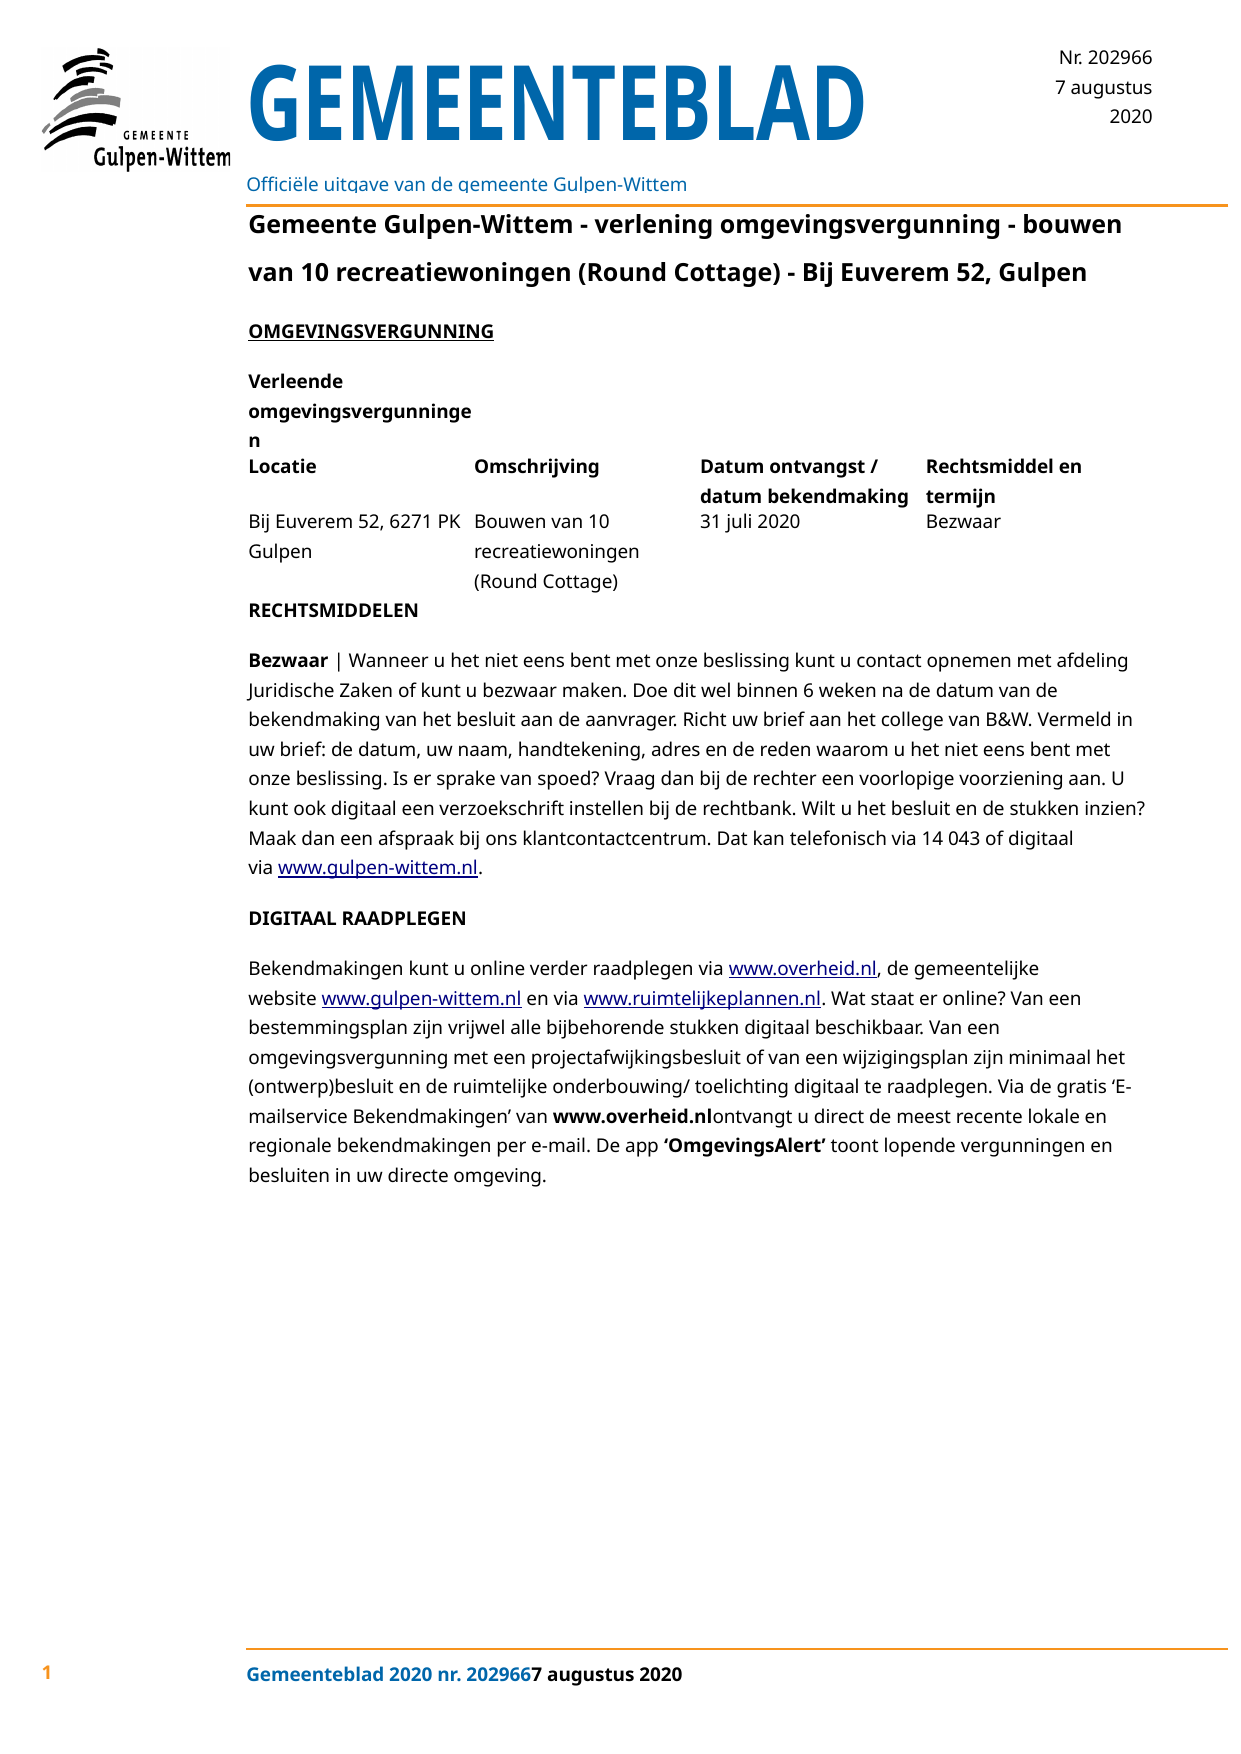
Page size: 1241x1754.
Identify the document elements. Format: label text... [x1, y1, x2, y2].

table_cell Bezwaar [926, 509, 1152, 593]
table_header Verleende omgevingsvergunningen [248, 369, 474, 453]
text RECHTSMIDDELEN [248, 597, 1152, 622]
text Bekendmakingen kunt u online verder raadplegen via www.overheid.nl, de gemeentelijke website www.gulpen-wittem.nl en via www.ruimtelijkeplannen.nl. Wat staat er online? Van een bestemmingsplan zijn vrijwel alle bijbehorende stukken digitaal beschikbaar. Van een omgevingsvergunning met een projectafwijkingsbesluit of van een wijzigingsplan zijn minimaal het (ontwerp)besluit en de ruimtelijke onderbouwing/ toelichting digitaal te raadplegen. Via de gratis ‘E-mailservice Bekendmakingen’ van www.overheid.nlontvangt u direct de meest recente lokale en regionale bekendmakingen per e-mail. De app ‘OmgevingsAlert’ toont lopende vergunningen en besluiten in uw directe omgeving. [248, 955, 1152, 1188]
text DIGITAAL RAADPLEGEN [248, 905, 1152, 930]
table_cell Omschrijving [474, 453, 700, 509]
table_cell Datum ontvangst / datum bekendmaking [700, 453, 926, 509]
picture [41, 47, 231, 172]
table_header [474, 369, 700, 453]
text Bezwaar | Wanneer u het niet eens bent met onze beslissing kunt u contact opnemen met afdeling Juridische Zaken of kunt u bezwaar maken. Doe dit wel binnen 6 weken na de datum van de bekendmaking van het besluit aan de aanvrager. Richt uw brief aan het college van B&W. Vermeld in uw brief: de datum, uw naam, handtekening, adres en de reden waarom u het niet eens bent met onze beslissing. Is er sprake van spoed? Vraag dan bij de rechter een voorlopige voorziening aan. U kunt ook digitaal een verzoekschrift instellen bij de rechtbank. Wilt u het besluit en de stukken inzien? Maak dan een afspraak bij ons klantcontactcentrum. Dat kan telefonisch via 14 043 of digitaal via www.gulpen-wittem.nl. [248, 647, 1152, 880]
table_header [926, 369, 1152, 453]
table_cell Bij Euverem 52, 6271 PK Gulpen [248, 509, 474, 593]
table_header [700, 369, 926, 453]
table_cell Bouwen van 10 recreatiewoningen (Round Cottage) [474, 509, 700, 593]
text Gemeente Gulpen-Wittem - verlening omgevingsvergunning - bouwen van 10 recreatiewoningen (Round Cottage) - Bij Euverem 52, Gulpen [248, 207, 1152, 288]
table_cell Rechtsmiddel en termijn [926, 453, 1152, 509]
text OMGEVINGSVERGUNNING [248, 318, 1152, 344]
table_cell Locatie [248, 453, 474, 509]
table_cell 31 juli 2020 [700, 509, 926, 593]
